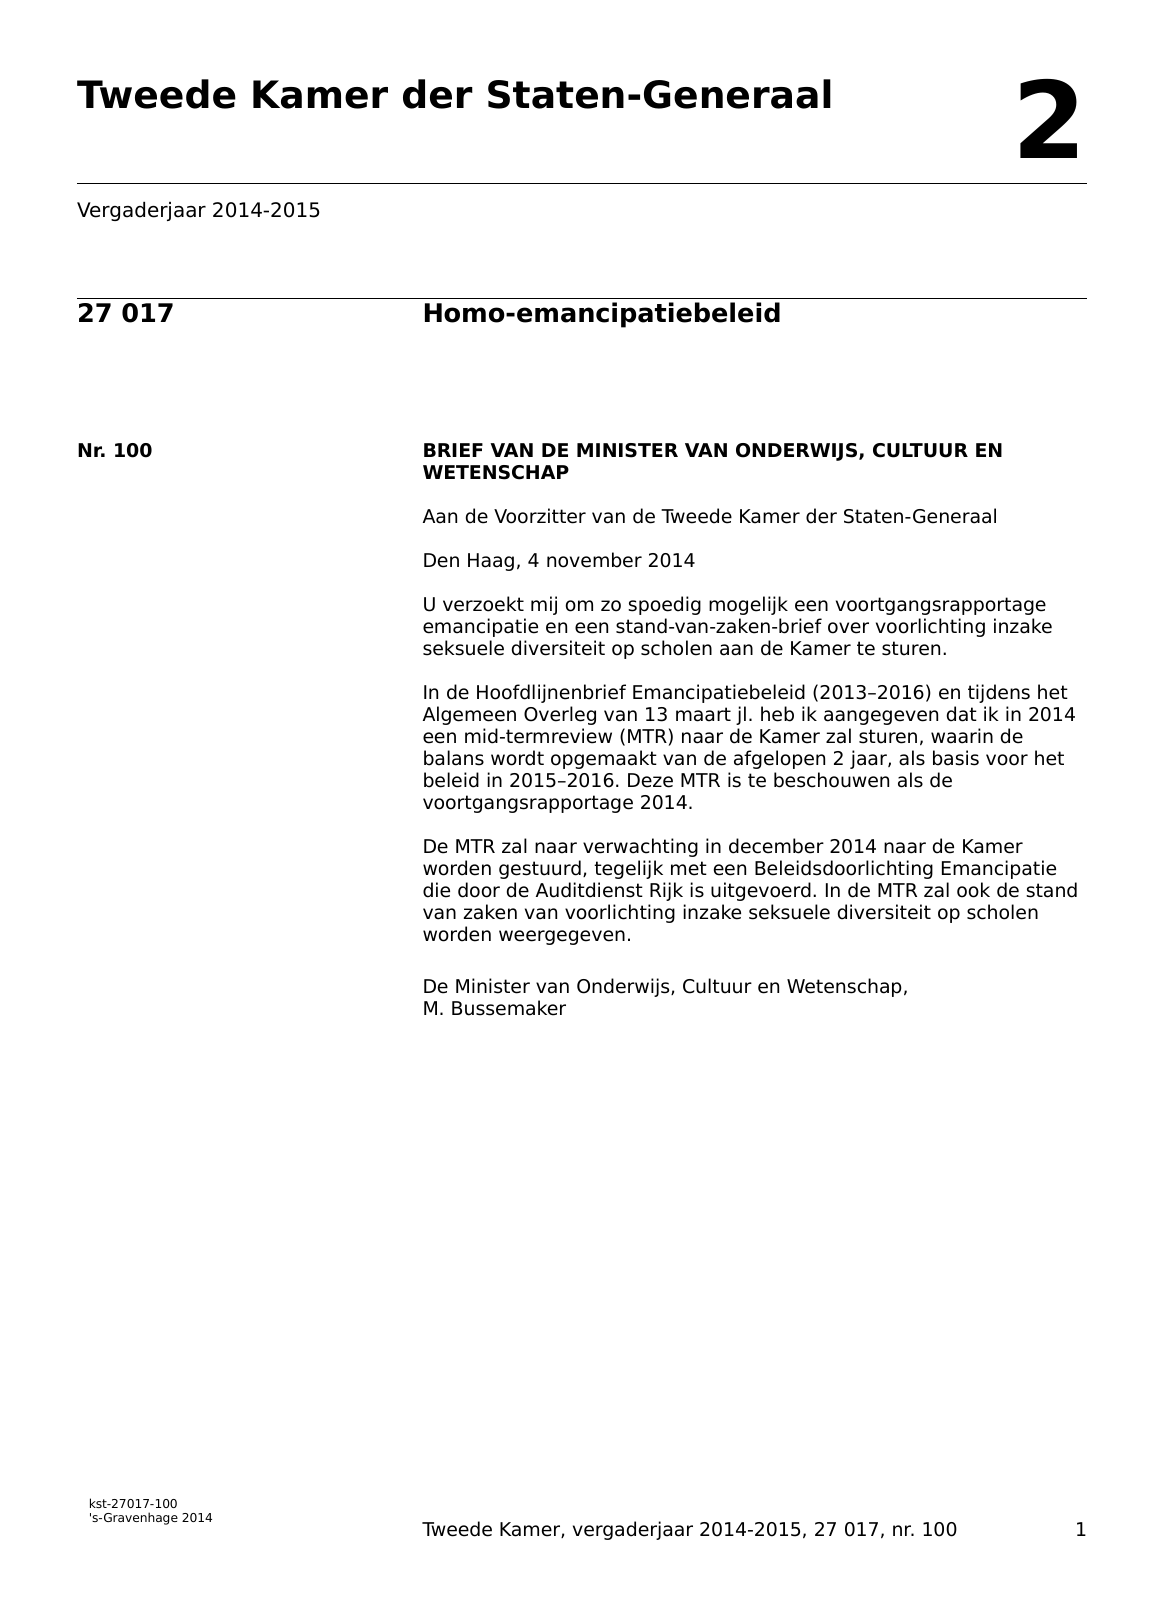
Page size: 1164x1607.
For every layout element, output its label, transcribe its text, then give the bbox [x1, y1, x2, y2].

table_header 2 [886, 59, 1087, 183]
table_header Tweede Kamer der Staten-Generaal [77, 59, 886, 183]
text In de Hoofdlijnenbrief Emancipatiebeleid (2013–2016) en tijdens het Algemeen Overleg van 13 maart jl. heb ik aangegeven dat ik in 2014 een mid-termreview (MTR) naar de Kamer zal sturen, waarin de balans wordt opgemaakt van de afgelopen 2 jaar, als basis voor het beleid in 2015–2016. Deze MTR is te beschouwen als de voortgangsrapportage 2014. [422, 682, 1087, 814]
text U verzoekt mij om zo spoedig mogelijk een voortgangsrapportage emancipatie en een stand-van-zaken-brief over voorlichting inzake seksuele diversiteit op scholen aan de Kamer te sturen. [422, 594, 1087, 660]
table_cell Vergaderjaar 2014-2015 [77, 184, 1087, 298]
text kst-27017-100 [88, 1497, 323, 1511]
subtitle 27 017 Homo-emancipatiebeleid [77, 299, 1087, 329]
text Den Haag, 4 november 2014 [422, 550, 1087, 572]
text De Minister van Onderwijs, Cultuur en Wetenschap, M. Bussemaker [422, 976, 1087, 1020]
text 's-Gravenhage 2014 [88, 1511, 323, 1525]
text De MTR zal naar verwachting in december 2014 naar de Kamer worden gestuurd, tegelijk met een Beleidsdoorlichting Emancipatie die door de Auditdienst Rijk is uitgevoerd. In de MTR zal ook de stand van zaken van voorlichting inzake seksuele diversiteit op scholen worden weergegeven. [422, 836, 1087, 946]
subtitle Nr. 100 BRIEF VAN DE MINISTER VAN ONDERWIJS, CULTUUR EN WETENSCHAP [77, 440, 1087, 484]
text Aan de Voorzitter van de Tweede Kamer der Staten-Generaal [422, 506, 1087, 528]
